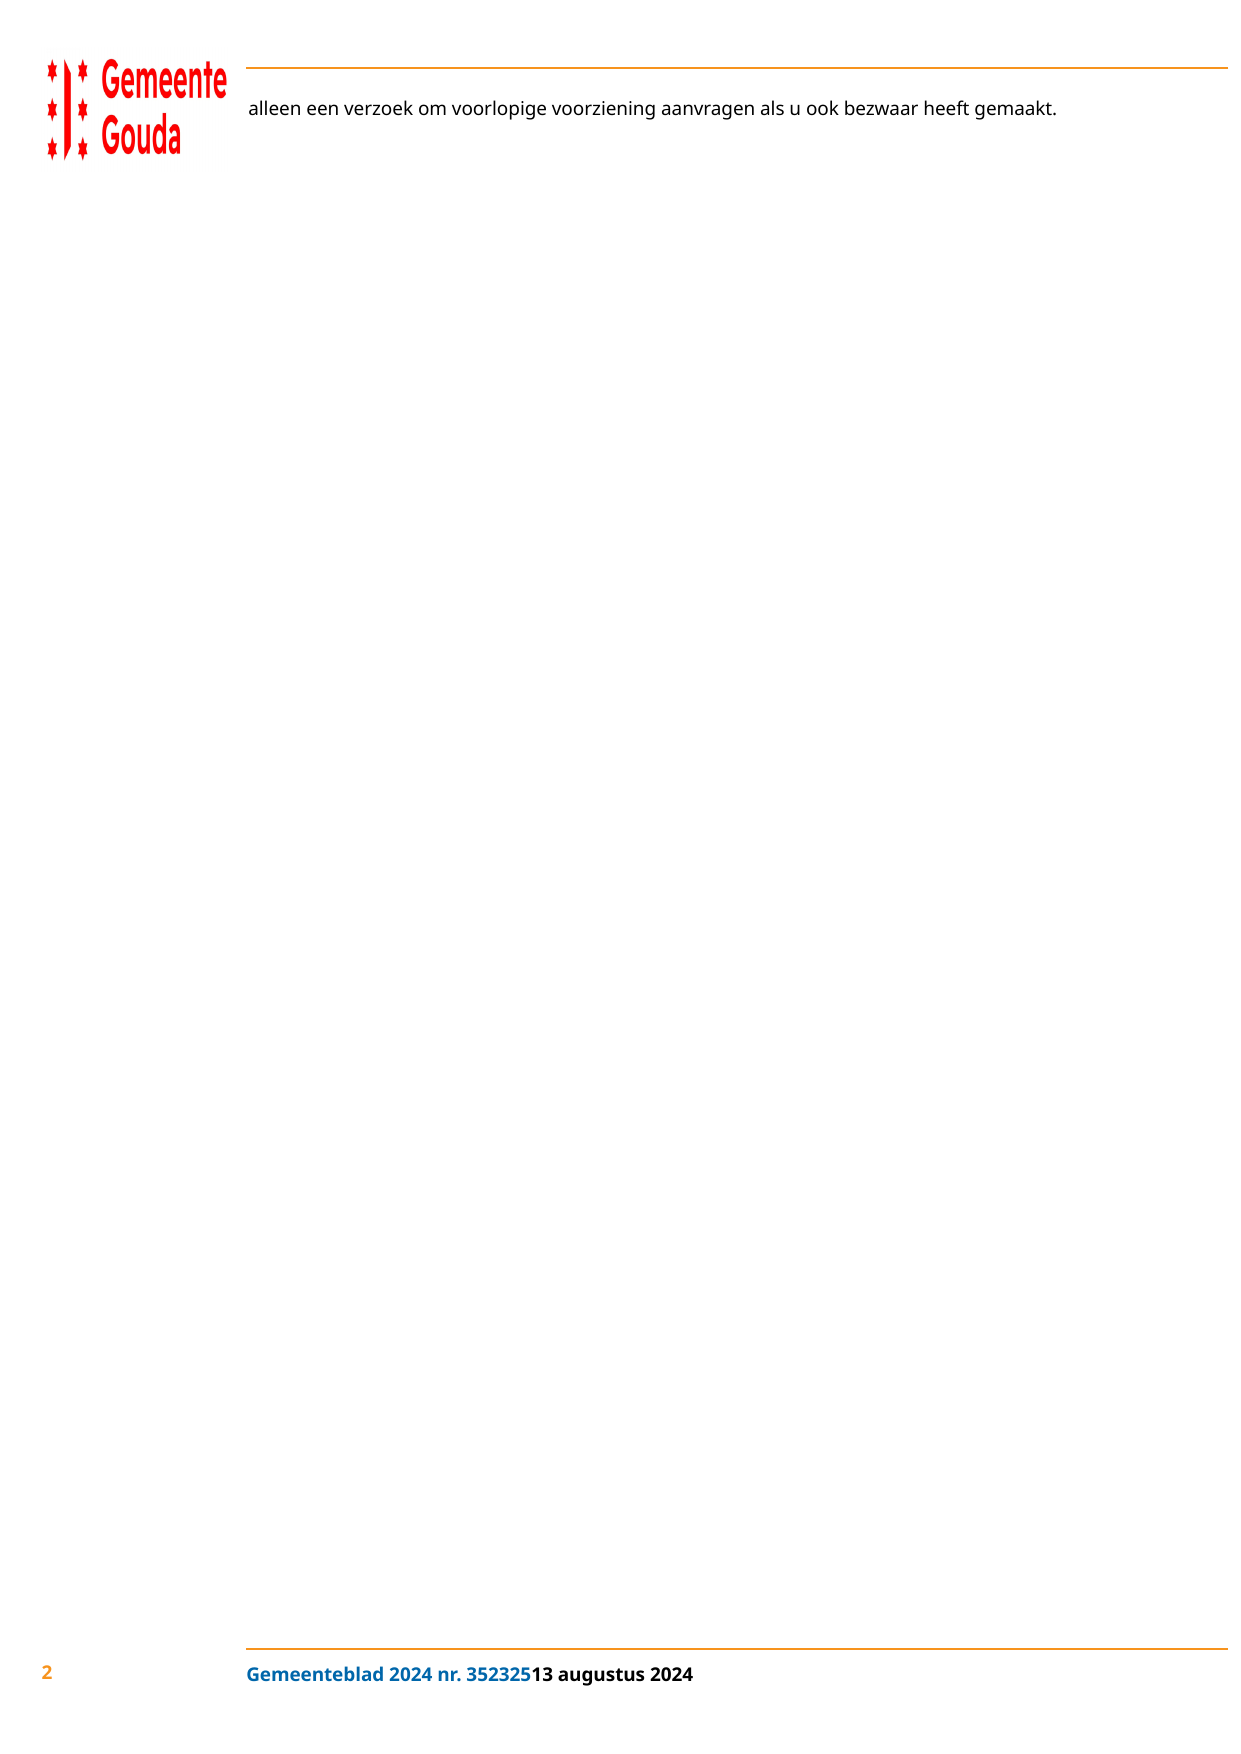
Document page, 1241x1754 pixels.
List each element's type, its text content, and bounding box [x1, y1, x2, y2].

picture [41, 47, 231, 172]
text alleen een verzoek om voorlopige voorziening aanvragen als u ook bezwaar heeft gemaakt. [248, 95, 1152, 121]
